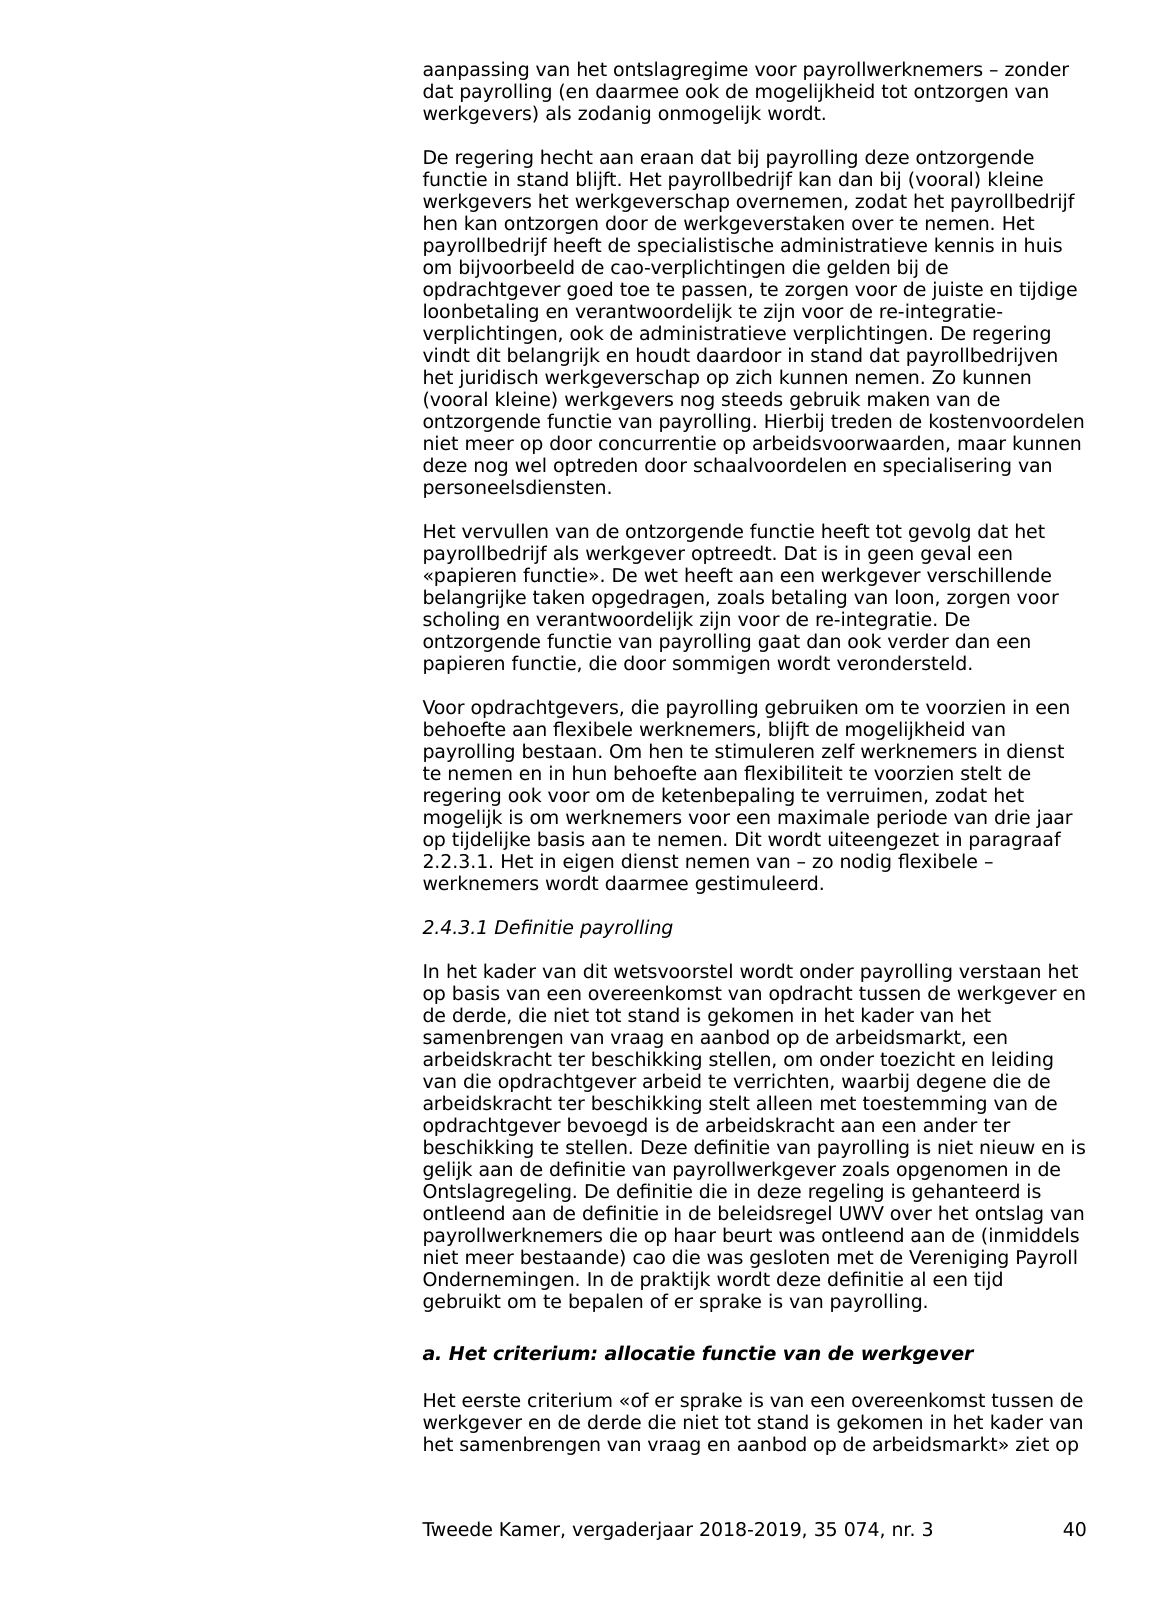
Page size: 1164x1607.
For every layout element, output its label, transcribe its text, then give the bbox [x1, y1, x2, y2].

text Het vervullen van de ontzorgende functie heeft tot gevolg dat het payrollbedrijf als werkgever optreedt. Dat is in geen geval een «papieren functie». De wet heeft aan een werkgever verschillende belangrijke taken opgedragen, zoals betaling van loon, zorgen voor scholing en verantwoordelijk zijn voor de re-integratie. De ontzorgende functie van payrolling gaat dan ook verder dan een papieren functie, die door sommigen wordt verondersteld. [422, 521, 1087, 675]
subtitle 2.4.3.1 Definitie payrolling [422, 917, 1087, 939]
text De regering hecht aan eraan dat bij payrolling deze ontzorgende functie in stand blijft. Het payrollbedrijf kan dan bij (vooral) kleine werkgevers het werkgeverschap overnemen, zodat het payrollbedrijf hen kan ontzorgen door de werkgeverstaken over te nemen. Het payrollbedrijf heeft de specialistische administratieve kennis in huis om bijvoorbeeld de cao-verplichtingen die gelden bij de opdrachtgever goed toe te passen, te zorgen voor de juiste en tijdige loonbetaling en verantwoordelijk te zijn voor de re-integratie-verplichtingen, ook de administratieve verplichtingen. De regering vindt dit belangrijk en houdt daardoor in stand dat payrollbedrijven het juridisch werkgeverschap op zich kunnen nemen. Zo kunnen (vooral kleine) werkgevers nog steeds gebruik maken van de ontzorgende functie van payrolling. Hierbij treden de kostenvoordelen niet meer op door concurrentie op arbeidsvoorwaarden, maar kunnen deze nog wel optreden door schaalvoordelen en specialisering van personeelsdiensten. [422, 147, 1087, 499]
text Voor opdrachtgevers, die payrolling gebruiken om te voorzien in een behoefte aan flexibele werknemers, blijft de mogelijkheid van payrolling bestaan. Om hen te stimuleren zelf werknemers in dienst te nemen en in hun behoefte aan flexibiliteit te voorzien stelt de regering ook voor om de ketenbepaling te verruimen, zodat het mogelijk is om werknemers voor een maximale periode van drie jaar op tijdelijke basis aan te nemen. Dit wordt uiteengezet in paragraaf 2.2.3.1. Het in eigen dienst nemen van – zo nodig flexibele – werknemers wordt daarmee gestimuleerd. [422, 697, 1087, 895]
subtitle a. Het criterium: allocatie functie van de werkgever [422, 1343, 1087, 1365]
text In het kader van dit wetsvoorstel wordt onder payrolling verstaan het op basis van een overeenkomst van opdracht tussen de werkgever en de derde, die niet tot stand is gekomen in het kader van het samenbrengen van vraag en aanbod op de arbeidsmarkt, een arbeidskracht ter beschikking stellen, om onder toezicht en leiding van die opdrachtgever arbeid te verrichten, waarbij degene die de arbeidskracht ter beschikking stelt alleen met toestemming van de opdrachtgever bevoegd is de arbeidskracht aan een ander ter beschikking te stellen. Deze definitie van payrolling is niet nieuw en is gelijk aan de definitie van payrollwerkgever zoals opgenomen in de Ontslagregeling. De definitie die in deze regeling is gehanteerd is ontleend aan de definitie in de beleidsregel UWV over het ontslag van payrollwerknemers die op haar beurt was ontleend aan de (inmiddels niet meer bestaande) cao die was gesloten met de Vereniging Payroll Ondernemingen. In de praktijk wordt deze definitie al een tijd gebruikt om te bepalen of er sprake is van payrolling. [422, 961, 1087, 1313]
text aanpassing van het ontslagregime voor payrollwerknemers – zonder dat payrolling (en daarmee ook de mogelijkheid tot ontzorgen van werkgevers) als zodanig onmogelijk wordt. [422, 59, 1087, 125]
text Het eerste criterium «of er sprake is van een overeenkomst tussen de werkgever en de derde die niet tot stand is gekomen in het kader van het samenbrengen van vraag en aanbod op de arbeidsmarkt» ziet op [422, 1390, 1087, 1456]
